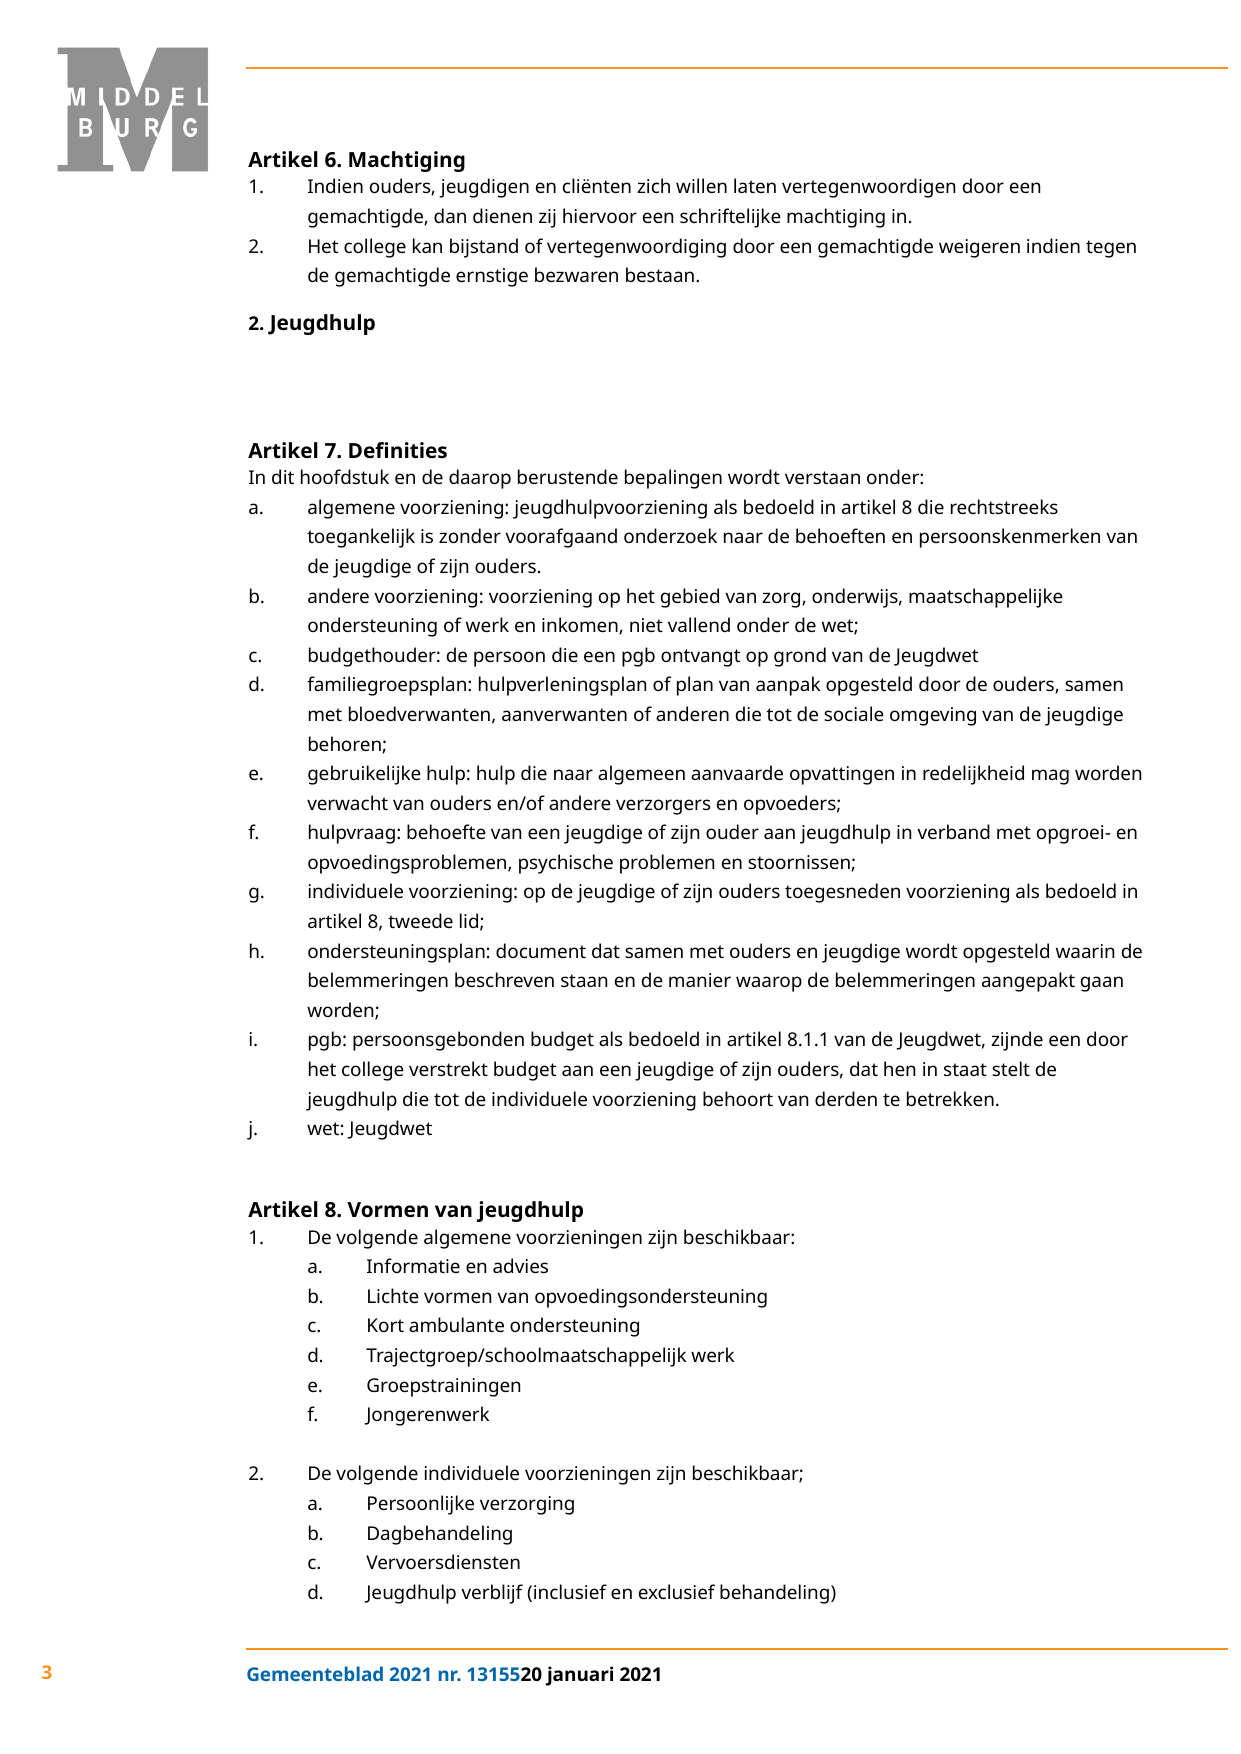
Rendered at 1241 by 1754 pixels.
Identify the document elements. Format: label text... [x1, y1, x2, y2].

list Informatie en advies [307, 1253, 1152, 1279]
list pgb: persoonsgebonden budget als bedoeld in artikel 8.1.1 van de Jeugdwet, zijnde een door het college verstrekt budget aan een jeugdige of zijn ouders, dat hen in staat stelt de jeugdhulp die tot de individuele voorziening behoort van derden te betrekken. [248, 1027, 1152, 1112]
list individuele voorziening: op de jeugdige of zijn ouders toegesneden voorziening als bedoeld in artikel 8, tweede lid; [248, 879, 1152, 934]
text Artikel 7. Definities [248, 436, 1152, 464]
text In dit hoofdstuk en de daarop berustende bepalingen wordt verstaan onder: [248, 464, 1152, 490]
list Dagbehandeling [307, 1520, 1152, 1545]
list wet: Jeugdwet [248, 1115, 1152, 1141]
list De volgende algemene voorzieningen zijn beschikbaar: [248, 1224, 1152, 1249]
list familiegroepsplan: hulpverleningsplan of plan van aanpak opgesteld door de ouders, samen met bloedverwanten, aanverwanten of anderen die tot de sociale omgeving van de jeugdige behoren; [248, 672, 1152, 757]
list gebruikelijke hulp: hulp die naar algemeen aanvaarde opvattingen in redelijkheid mag worden verwacht van ouders en/of andere verzorgers en opvoeders; [248, 760, 1152, 816]
list Lichte vormen van opvoedingsondersteuning [307, 1283, 1152, 1309]
list ondersteuningsplan: document dat samen met ouders en jeugdige wordt opgesteld waarin de belemmeringen beschreven staan en de manier waarop de belemmeringen aangepakt gaan worden; [248, 938, 1152, 1023]
list algemene voorziening: jeugdhulpvoorziening als bedoeld in artikel 8 die rechtstreeks toegankelijk is zonder voorafgaand onderzoek naar de behoeften en persoonskenmerken van de jeugdige of zijn ouders. [248, 494, 1152, 579]
list De volgende individuele voorzieningen zijn beschikbaar; [248, 1461, 1152, 1486]
list andere voorziening: voorziening op het gebied van zorg, onderwijs, maatschappelijke ondersteuning of werk en inkomen, niet vallend onder de wet; [248, 583, 1152, 638]
list Persoonlijke verzorging [307, 1490, 1152, 1516]
list Vervoersdiensten [307, 1549, 1152, 1575]
list Kort ambulante ondersteuning [307, 1313, 1152, 1338]
list Jongerenwerk [307, 1401, 1152, 1427]
list Het college kan bijstand of vertegenwoordiging door een gemachtigde weigeren indien tegen de gemachtigde ernstige bezwaren bestaan. [248, 233, 1152, 288]
list hulpvraag: behoefte van een jeugdige of zijn ouder aan jeugdhulp in verband met opgroei- en opvoedingsproblemen, psychische problemen en stoornissen; [248, 819, 1152, 875]
list Groepstrainingen [307, 1372, 1152, 1397]
text 2. Jeugdhulp [248, 308, 1152, 336]
list budgethouder: de persoon die een pgb ontvangt op grond van de Jeugdwet [248, 642, 1152, 668]
picture [41, 47, 231, 172]
text Artikel 8. Vormen van jeugdhulp [248, 1195, 1152, 1224]
list Indien ouders, jeugdigen en cliënten zich willen laten vertegenwoordigen door een gemachtigde, dan dienen zij hiervoor een schriftelijke machtiging in. [248, 174, 1152, 229]
list Jeugdhulp verblijf (inclusief en exclusief behandeling) [307, 1579, 1152, 1604]
text Artikel 6. Machtiging [248, 145, 1152, 174]
list Trajectgroep/schoolmaatschappelijk werk [307, 1342, 1152, 1368]
